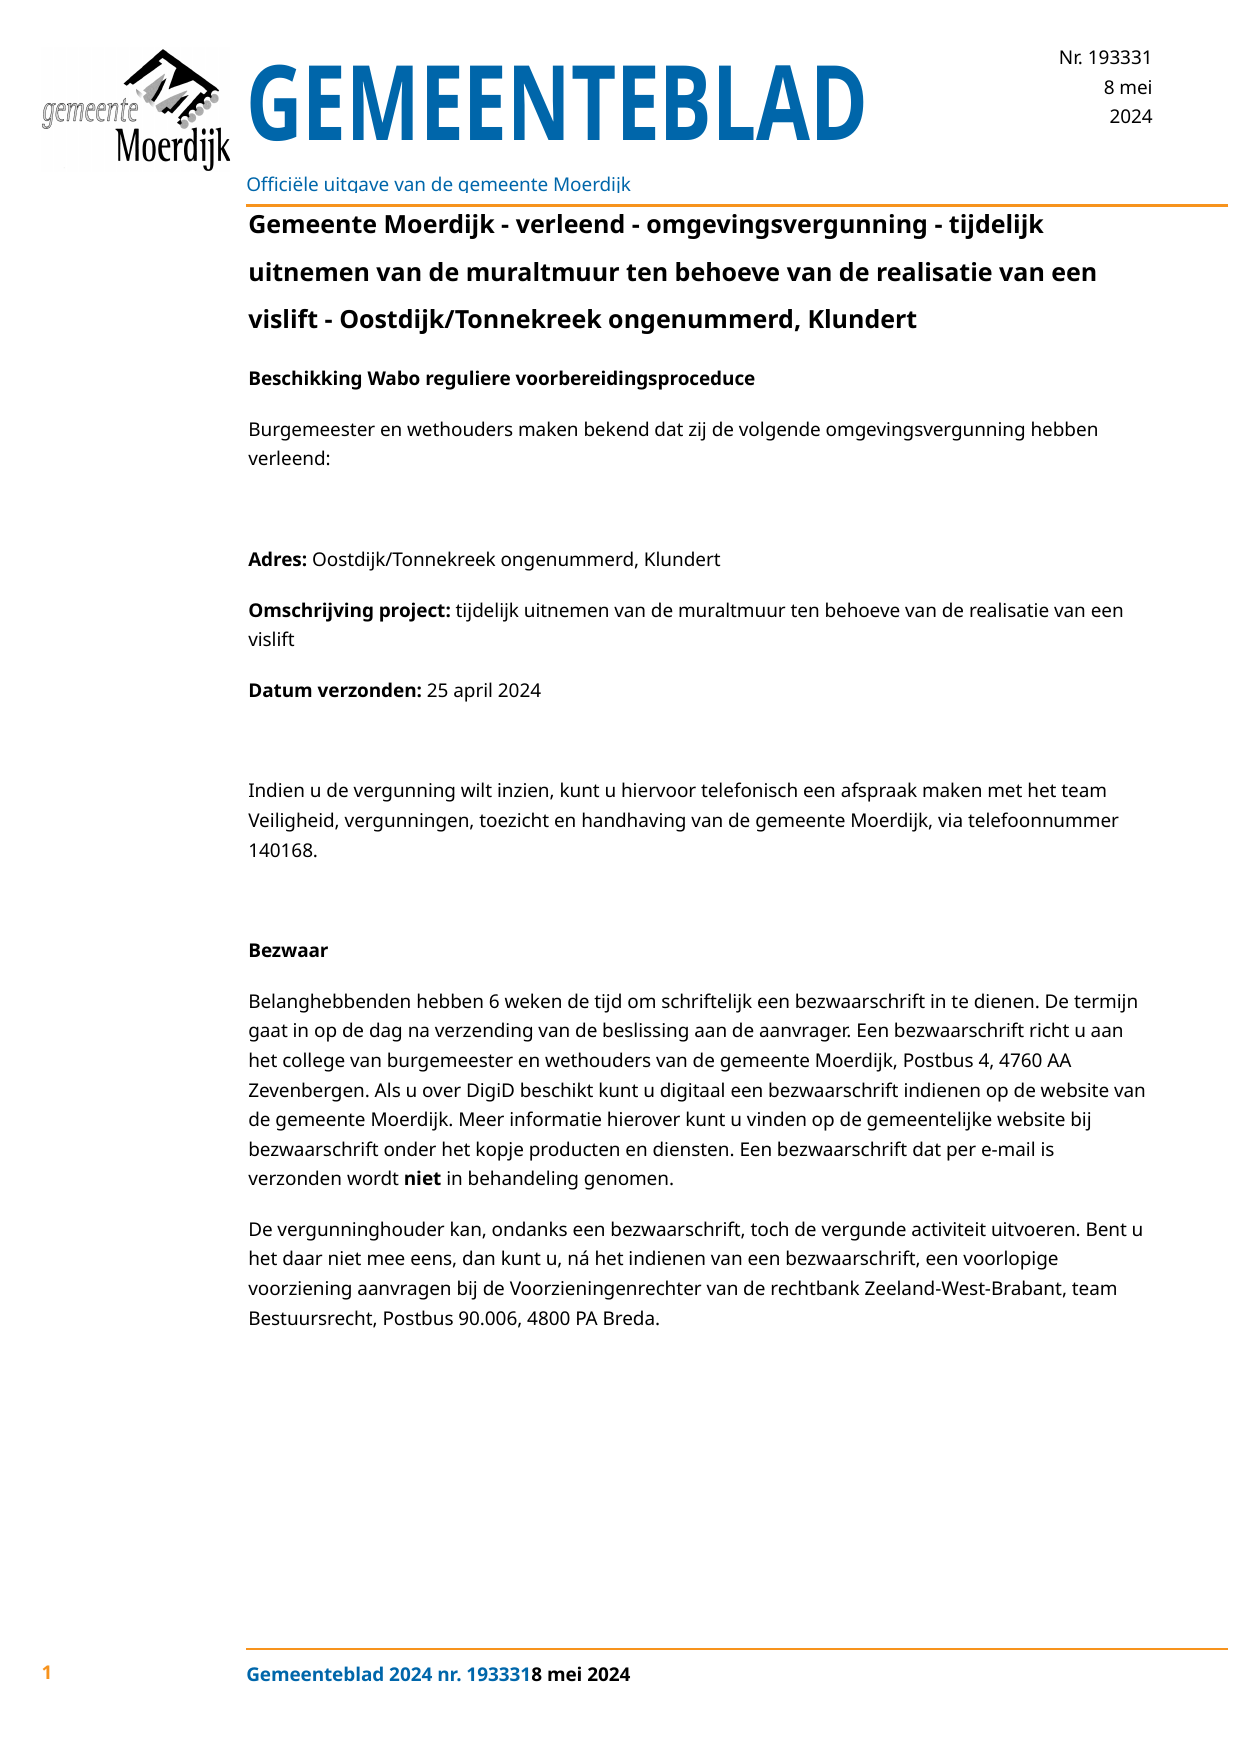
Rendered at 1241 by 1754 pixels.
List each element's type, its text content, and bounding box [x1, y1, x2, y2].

picture [41, 47, 231, 172]
text Datum verzonden: 25 april 2024 [248, 677, 1152, 702]
text Burgemeester en wethouders maken bekend dat zij de volgende omgevingsvergunning hebben verleend: [248, 416, 1152, 471]
text Bezwaar [248, 938, 1152, 963]
text Beschikking Wabo reguliere voorbereidingsproceduce [248, 366, 1152, 391]
text De vergunninghouder kan, ondanks een bezwaarschrift, toch de vergunde activiteit uitvoeren. Bent u het daar niet mee eens, dan kunt u, ná het indienen van een bezwaarschrift, een voorlopige voorziening aanvragen bij de Voorzieningenrechter van de rechtbank Zeeland-West-Brabant, team Bestuursrecht, Postbus 90.006, 4800 PA Breda. [248, 1216, 1152, 1330]
text Gemeente Moerdijk - verleend - omgevingsvergunning - tijdelijk uitnemen van de muraltmuur ten behoeve van de realisatie van een vislift - Oostdijk/Tonnekreek ongenummerd, Klundert [248, 207, 1152, 336]
text Belanghebbenden hebben 6 weken de tijd om schriftelijk een bezwaarschrift in te dienen. De termijn gaat in op de dag na verzending van de beslissing aan de aanvrager. Een bezwaarschrift richt u aan het college van burgemeester en wethouders van de gemeente Moerdijk, Postbus 4, 4760 AA Zevenbergen. Als u over DigiD beschikt kunt u digitaal een bezwaarschrift indienen op de website van de gemeente Moerdijk. Meer informatie hierover kunt u vinden op de gemeentelijke website bij bezwaarschrift onder het kopje producten en diensten. Een bezwaarschrift dat per e-mail is verzonden wordt niet in behandeling genomen. [248, 988, 1152, 1191]
text Indien u de vergunning wilt inzien, kunt u hiervoor telefonisch een afspraak maken met het team Veiligheid, vergunningen, toezicht en handhaving van de gemeente Moerdijk, via telefoonnummer 140168. [248, 778, 1152, 862]
text Omschrijving project: tijdelijk uitnemen van de muraltmuur ten behoeve van de realisatie van een vislift [248, 597, 1152, 652]
text Adres: Oostdijk/Tonnekreek ongenummerd, Klundert [248, 546, 1152, 572]
